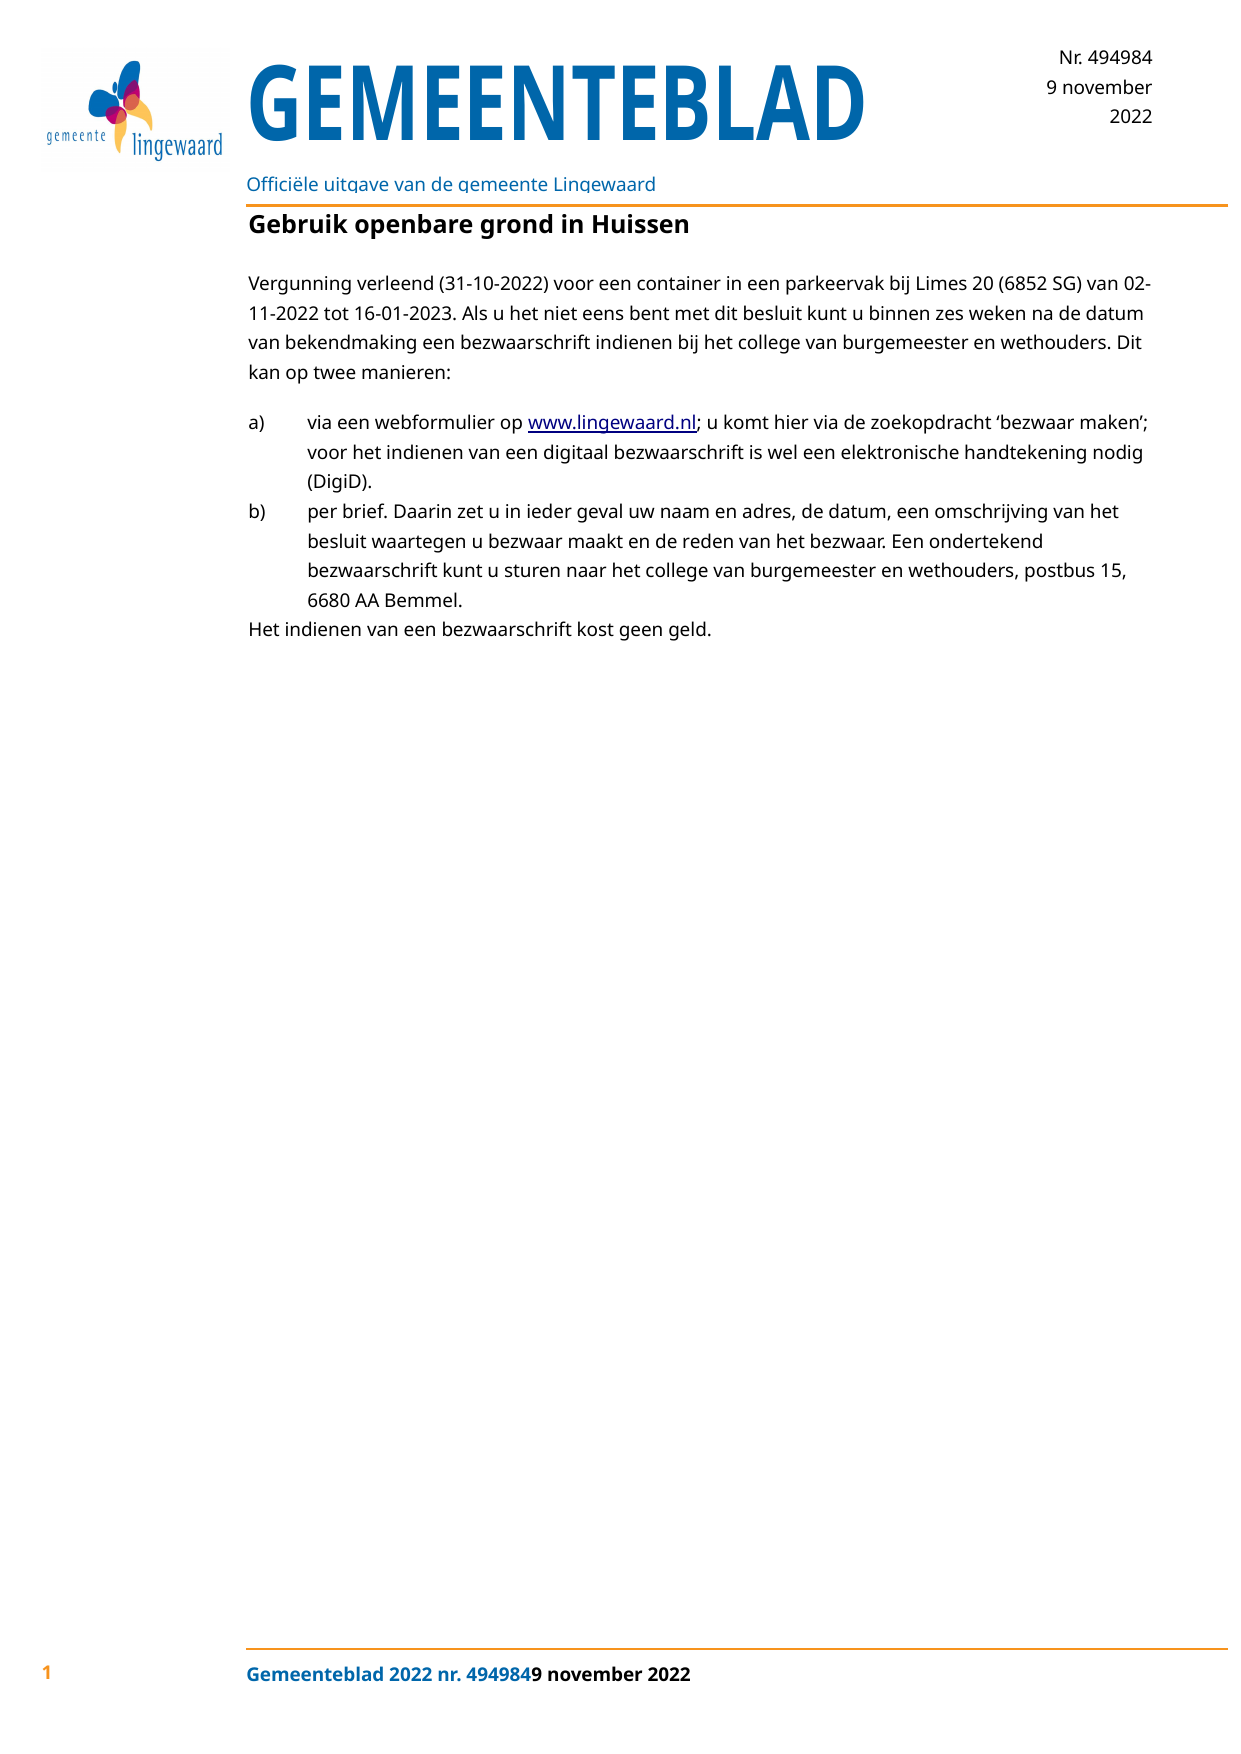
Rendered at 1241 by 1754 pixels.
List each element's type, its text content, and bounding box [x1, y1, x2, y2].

text Het indienen van een bezwaarschrift kost geen geld. [248, 617, 1152, 642]
list per brief. Daarin zet u in ieder geval uw naam en adres, de datum, een omschrijving van het besluit waartegen u bezwaar maakt en de reden van het bezwaar. Een ondertekend bezwaarschrift kunt u sturen naar het college van burgemeester en wethouders, postbus 15, 6680 AA Bemmel. [248, 498, 1152, 613]
text Vergunning verleend (31-10-2022) voor een container in een parkeervak bij Limes 20 (6852 SG) van 02-11-2022 tot 16-01-2023. Als u het niet eens bent met dit besluit kunt u binnen zes weken na de datum van bekendmaking een bezwaarschrift indienen bij het college van burgemeester en wethouders. Dit kan op twee manieren: [248, 270, 1152, 385]
text Gebruik openbare grond in Huissen [248, 207, 1152, 241]
list via een webformulier op www.lingewaard.nl; u komt hier via de zoekopdracht ‘bezwaar maken’; voor het indienen van een digitaal bezwaarschrift is wel een elektronische handtekening nodig (DigiD). [248, 409, 1152, 494]
picture [41, 47, 231, 172]
